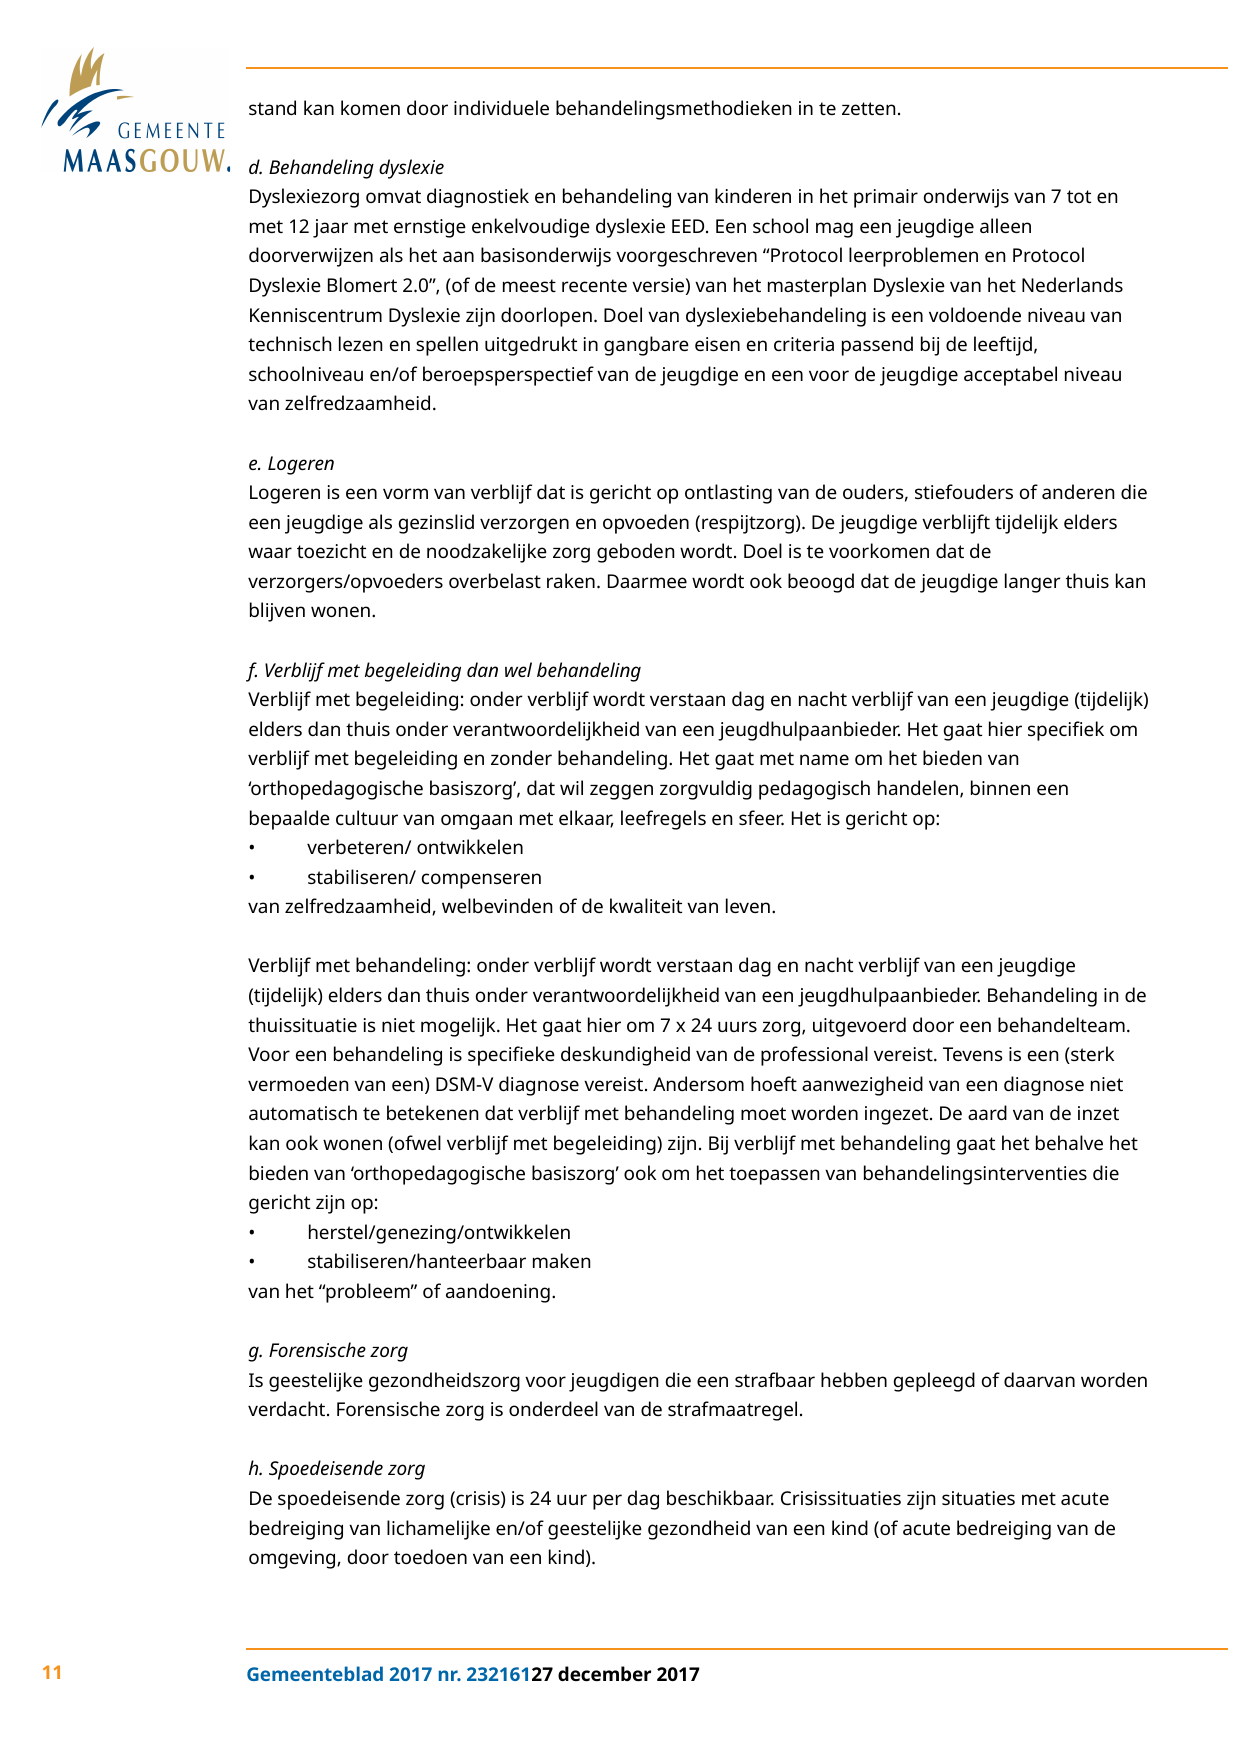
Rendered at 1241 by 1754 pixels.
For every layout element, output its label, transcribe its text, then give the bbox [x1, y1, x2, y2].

text van het “probleem” of aandoening. [248, 1278, 1152, 1304]
text g. Forensische zorg [248, 1337, 1152, 1363]
list verbeteren/ ontwikkelen [248, 834, 1152, 860]
list stabiliseren/ compenseren [248, 864, 1152, 890]
text Verblijf met behandeling: onder verblijf wordt verstaan dag en nacht verblijf van een jeugdige (tijdelijk) elders dan thuis onder verantwoordelijkheid van een jeugdhulpaanbieder. Behandeling in de thuissituatie is niet mogelijk. Het gaat hier om 7 x 24 uurs zorg, uitgevoerd door een behandelteam. Voor een behandeling is specifieke deskundigheid van de professional vereist. Tevens is een (sterk vermoeden van een) DSM-V diagnose vereist. Andersom hoeft aanwezigheid van een diagnose niet automatisch te betekenen dat verblijf met behandeling moet worden ingezet. De aard van de inzet kan ook wonen (ofwel verblijf met begeleiding) zijn. Bij verblijf met behandeling gaat het behalve het bieden van ‘orthopedagogische basiszorg’ ook om het toepassen van behandelingsinterventies die gericht zijn op: [248, 953, 1152, 1215]
text e. Logeren [248, 450, 1152, 476]
text De spoedeisende zorg (crisis) is 24 uur per dag beschikbaar. Crisissituaties zijn situaties met acute bedreiging van lichamelijke en/of geestelijke gezondheid van een kind (of acute bedreiging van de omgeving, door toedoen van een kind). [248, 1485, 1152, 1570]
text Dyslexiezorg omvat diagnostiek en behandeling van kinderen in het primair onderwijs van 7 tot en met 12 jaar met ernstige enkelvoudige dyslexie EED. Een school mag een jeugdige alleen doorverwijzen als het aan basisonderwijs voorgeschreven “Protocol leerproblemen en Protocol Dyslexie Blomert 2.0”, (of de meest recente versie) van het masterplan Dyslexie van het Nederlands Kenniscentrum Dyslexie zijn doorlopen. Doel van dyslexiebehandeling is een voldoende niveau van technisch lezen en spellen uitgedrukt in gangbare eisen en criteria passend bij de leeftijd, schoolniveau en/of beroepsperspectief van de jeugdige en een voor de jeugdige acceptabel niveau van zelfredzaamheid. [248, 183, 1152, 416]
list herstel/genezing/ontwikkelen [248, 1219, 1152, 1245]
text d. Behandeling dyslexie [248, 154, 1152, 180]
text stand kan komen door individuele behandelingsmethodieken in te zetten. [248, 95, 1152, 121]
text Logeren is een vorm van verblijf dat is gericht op ontlasting van de ouders, stiefouders of anderen die een jeugdige als gezinslid verzorgen en opvoeden (respijtzorg). De jeugdige verblijft tijdelijk elders waar toezicht en de noodzakelijke zorg geboden wordt. Doel is te voorkomen dat de verzorgers/opvoeders overbelast raken. Daarmee wordt ook beoogd dat de jeugdige langer thuis kan blijven wonen. [248, 479, 1152, 623]
picture [41, 47, 231, 172]
list stabiliseren/hanteerbaar maken [248, 1248, 1152, 1274]
text h. Spoedeisende zorg [248, 1456, 1152, 1481]
text Is geestelijke gezondheidszorg voor jeugdigen die een strafbaar hebben gepleegd of daarvan worden verdacht. Forensische zorg is onderdeel van de strafmaatregel. [248, 1367, 1152, 1422]
text f. Verblijf met begeleiding dan wel behandeling [248, 657, 1152, 683]
text van zelfredzaamheid, welbevinden of de kwaliteit van leven. [248, 893, 1152, 919]
text Verblijf met begeleiding: onder verblijf wordt verstaan dag en nacht verblijf van een jeugdige (tijdelijk) elders dan thuis onder verantwoordelijkheid van een jeugdhulpaanbieder. Het gaat hier specifiek om verblijf met begeleiding en zonder behandeling. Het gaat met name om het bieden van ‘orthopedagogische basiszorg’, dat wil zeggen zorgvuldig pedagogisch handelen, binnen een bepaalde cultuur van omgaan met elkaar, leefregels en sfeer. Het is gericht op: [248, 686, 1152, 831]
